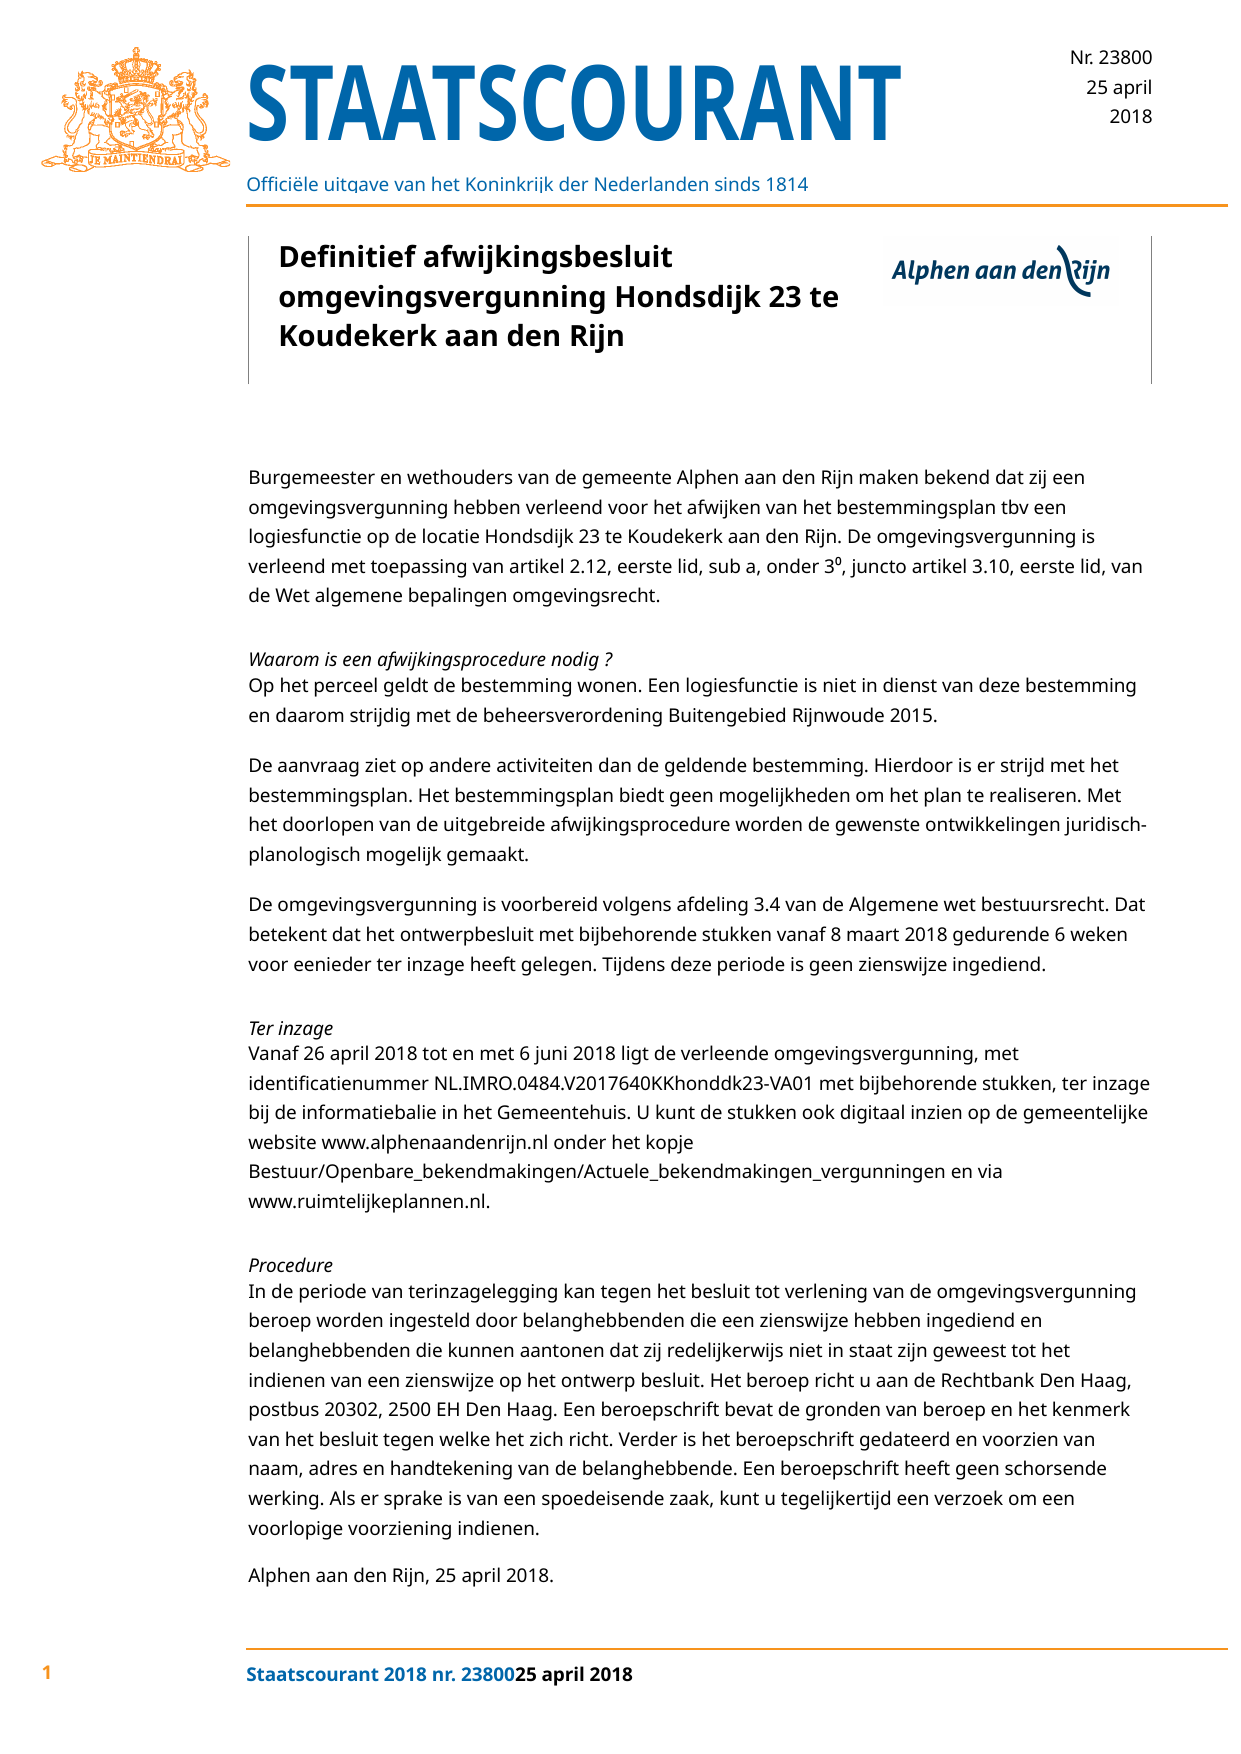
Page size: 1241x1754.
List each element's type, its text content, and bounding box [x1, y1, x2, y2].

text Burgemeester en wethouders van de gemeente Alphen aan den Rijn maken bekend dat zij een omgevingsvergunning hebben verleend voor het afwijken van het bestemmingsplan tbv een logiesfunctie op de locatie Hondsdijk 23 te Koudekerk aan den Rijn. De omgevingsvergunning is verleend met toepassing van artikel 2.12, eerste lid, sub a, onder 3⁰, juncto artikel 3.10, eerste lid, van de Wet algemene bepalingen omgevingsrecht. [248, 464, 1152, 608]
picture [882, 236, 1119, 306]
text Waarom is een afwijkingsprocedure nodig ? [248, 647, 1152, 672]
text Alphen aan den Rijn, 25 april 2018. [248, 1562, 1152, 1588]
text Op het perceel geldt de bestemming wonen. Een logiesfunctie is niet in dienst van deze bestemming en daarom strijdig met de beheersverordening Buitengebied Rijnwoude 2015. [248, 672, 1152, 728]
picture [41, 47, 231, 172]
text In de periode van terinzagelegging kan tegen het besluit tot verlening van de omgevingsvergunning beroep worden ingesteld door belanghebbenden die een zienswijze hebben ingediend en belanghebbenden die kunnen aantonen dat zij redelijkerwijs niet in staat zijn geweest tot het indienen van een zienswijze op het ontwerp besluit. Het beroep richt u aan de Rechtbank Den Haag, postbus 20302, 2500 EH Den Haag. Een beroepschrift bevat de gronden van beroep en het kenmerk van het besluit tegen welke het zich richt. Verder is het beroepschrift gedateerd en voorzien van naam, adres en handtekening van de belanghebbende. Een beroepschrift heeft geen schorsende werking. Als er sprake is van een spoedeisende zaak, kunt u tegelijkertijd een verzoek om een voorlopige voorziening indienen. [248, 1278, 1152, 1540]
text Procedure [248, 1252, 1152, 1278]
table_header Definitief afwijkingsbesluit omgevingsvergunning Hondsdijk 23 te Koudekerk aan den Rijn [249, 236, 850, 384]
table_header [850, 236, 1151, 384]
text De omgevingsvergunning is voorbereid volgens afdeling 3.4 van de Algemene wet bestuursrecht. Dat betekent dat het ontwerpbesluit met bijbehorende stukken vanaf 8 maart 2018 gedurende 6 weken voor eenieder ter inzage heeft gelegen. Tijdens deze periode is geen zienswijze ingediend. [248, 892, 1152, 976]
text Ter inzage [248, 1015, 1152, 1040]
text Vanaf 26 april 2018 tot en met 6 juni 2018 ligt de verleende omgevingsvergunning, met identificatienummer NL.IMRO.0484.V2017640KKhonddk23-VA01 met bijbehorende stukken, ter inzage bij de informatiebalie in het Gemeentehuis. U kunt de stukken ook digitaal inzien op de gemeentelijke website www.alphenaandenrijn.nl onder het kopje Bestuur/Openbare_bekendmakingen/Actuele_bekendmakingen_vergunningen en via www.ruimtelijkeplannen.nl. [248, 1040, 1152, 1214]
text De aanvraag ziet op andere activiteiten dan de geldende bestemming. Hierdoor is er strijd met het bestemmingsplan. Het bestemmingsplan biedt geen mogelijkheden om het plan te realiseren. Met het doorlopen van de uitgebreide afwijkingsprocedure worden de gewenste ontwikkelingen juridisch-planologisch mogelijk gemaakt. [248, 752, 1152, 867]
